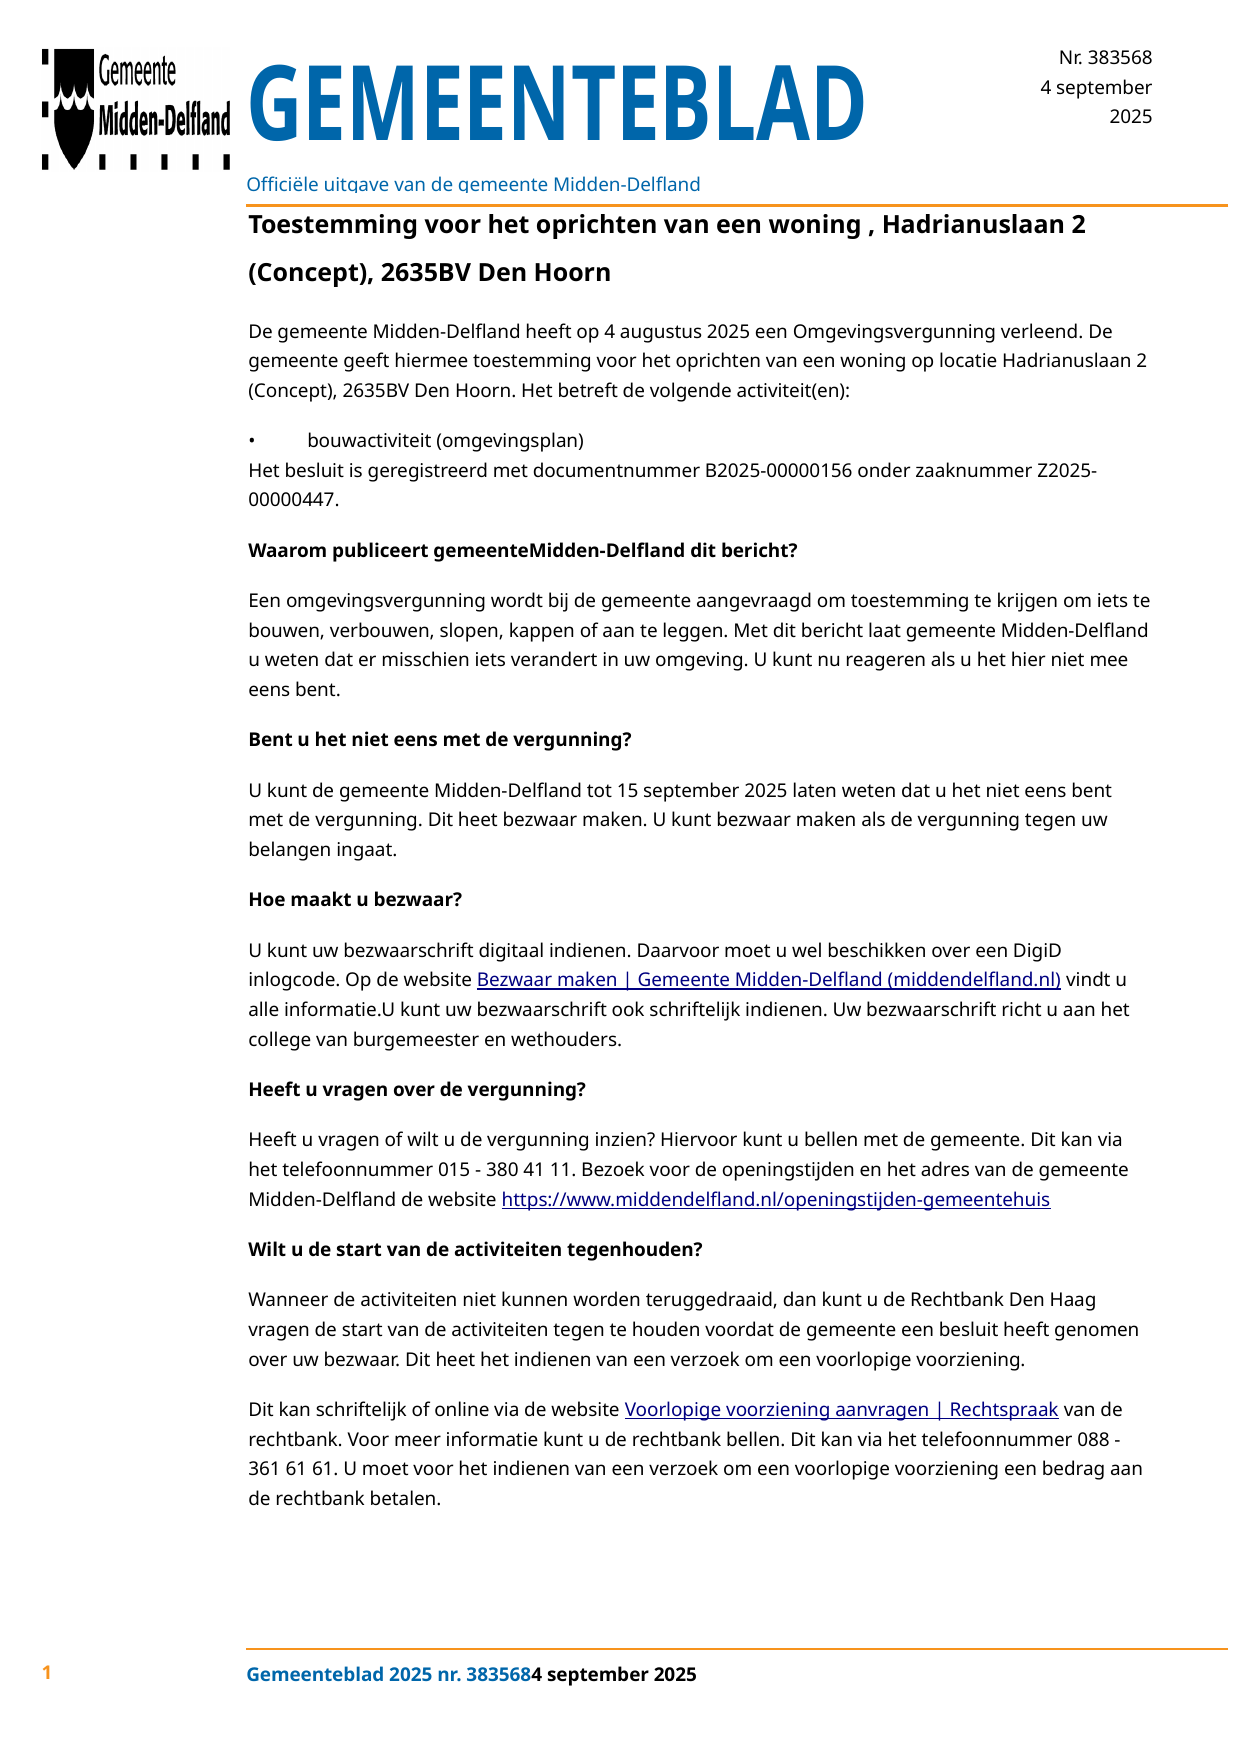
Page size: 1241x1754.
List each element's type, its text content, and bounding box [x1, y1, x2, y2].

text Wilt u de start van de activiteiten tegenhouden? [248, 1236, 1152, 1262]
text Waarom publiceert gemeenteMidden-Delfland dit bericht? [248, 537, 1152, 563]
text Toestemming voor het oprichten van een woning , Hadrianuslaan 2 (Concept), 2635BV Den Hoorn [248, 207, 1152, 288]
text U kunt uw bezwaarschrift digitaal indienen. Daarvoor moet u wel beschikken over een DigiD inlogcode. Op de website Bezwaar maken | Gemeente Midden-Delfland (middendelfland.nl) vindt u alle informatie.U kunt uw bezwaarschrift ook schriftelijk indienen. Uw bezwaarschrift richt u aan het college van burgemeester en wethouders. [248, 937, 1152, 1052]
text Hoe maakt u bezwaar? [248, 887, 1152, 912]
text U kunt de gemeente Midden-Delfland tot 15 september 2025 laten weten dat u het niet eens bent met de vergunning. Dit heet bezwaar maken. U kunt bezwaar maken als de vergunning tegen uw belangen ingaat. [248, 777, 1152, 862]
text Heeft u vragen of wilt u de vergunning inzien? Hiervoor kunt u bellen met de gemeente. Dit kan via het telefoonnummer 015 - 380 41 11. Bezoek voor de openingstijden en het adres van de gemeente Midden-Delfland de website https://www.middendelfland.nl/openingstijden-gemeentehuis [248, 1127, 1152, 1212]
picture [41, 47, 231, 172]
text Heeft u vragen over de vergunning? [248, 1076, 1152, 1102]
text Het besluit is geregistreerd met documentnummer B2025-00000156 onder zaaknummer Z2025-00000447. [248, 457, 1152, 512]
list bouwactiviteit (omgevingsplan) [248, 427, 1152, 453]
text Een omgevingsvergunning wordt bij de gemeente aangevraagd om toestemming te krijgen om iets te bouwen, verbouwen, slopen, kappen of aan te leggen. Met dit bericht laat gemeente Midden-Delfland u weten dat er misschien iets verandert in uw omgeving. U kunt nu reageren als u het hier niet mee eens bent. [248, 587, 1152, 702]
text De gemeente Midden-Delfland heeft op 4 augustus 2025 een Omgevingsvergunning verleend. De gemeente geeft hiermee toestemming voor het oprichten van een woning op locatie Hadrianuslaan 2 (Concept), 2635BV Den Hoorn. Het betreft de volgende activiteit(en): [248, 318, 1152, 403]
text Bent u het niet eens met de vergunning? [248, 727, 1152, 752]
text Wanneer de activiteiten niet kunnen worden teruggedraaid, dan kunt u de Rechtbank Den Haag vragen de start van de activiteiten tegen te houden voordat de gemeente een besluit heeft genomen over uw bezwaar. Dit heet het indienen van een verzoek om een voorlopige voorziening. [248, 1287, 1152, 1372]
text Dit kan schriftelijk of online via de website Voorlopige voorziening aanvragen | Rechtspraak van de rechtbank. Voor meer informatie kunt u de rechtbank bellen. Dit kan via het telefoonnummer 088 - 361 61 61. U moet voor het indienen van een verzoek om een voorlopige voorziening een bedrag aan de rechtbank betalen. [248, 1396, 1152, 1511]
